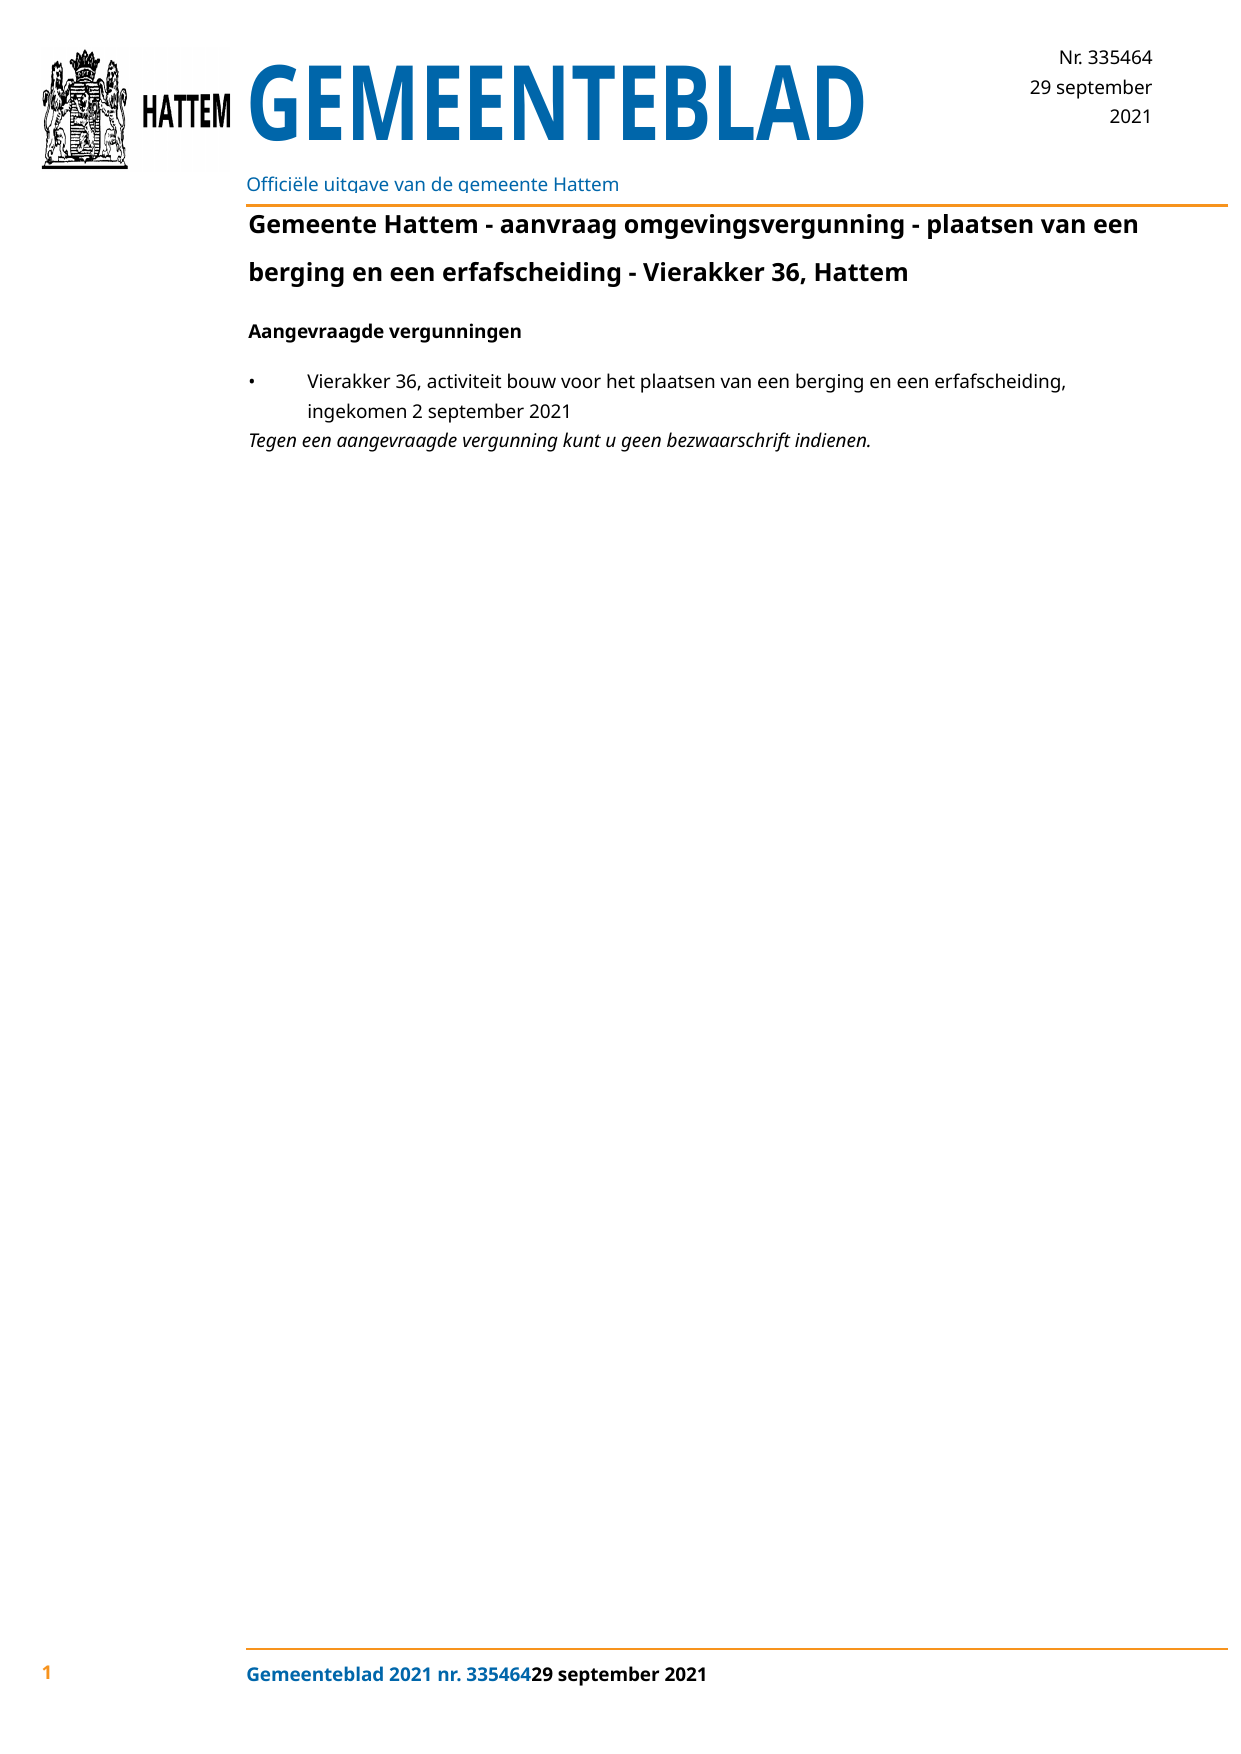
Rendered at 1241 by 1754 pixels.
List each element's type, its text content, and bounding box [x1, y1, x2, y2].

picture [41, 47, 231, 172]
text Aangevraagde vergunningen [248, 318, 1152, 344]
text Tegen een aangevraagde vergunning kunt u geen bezwaarschrift indienen. [248, 427, 1152, 453]
list Vierakker 36, activiteit bouw voor het plaatsen van een berging en een erfafscheiding, ingekomen 2 september 2021 [248, 368, 1152, 424]
text Gemeente Hattem - aanvraag omgevingsvergunning - plaatsen van een berging en een erfafscheiding - Vierakker 36, Hattem [248, 207, 1152, 288]
